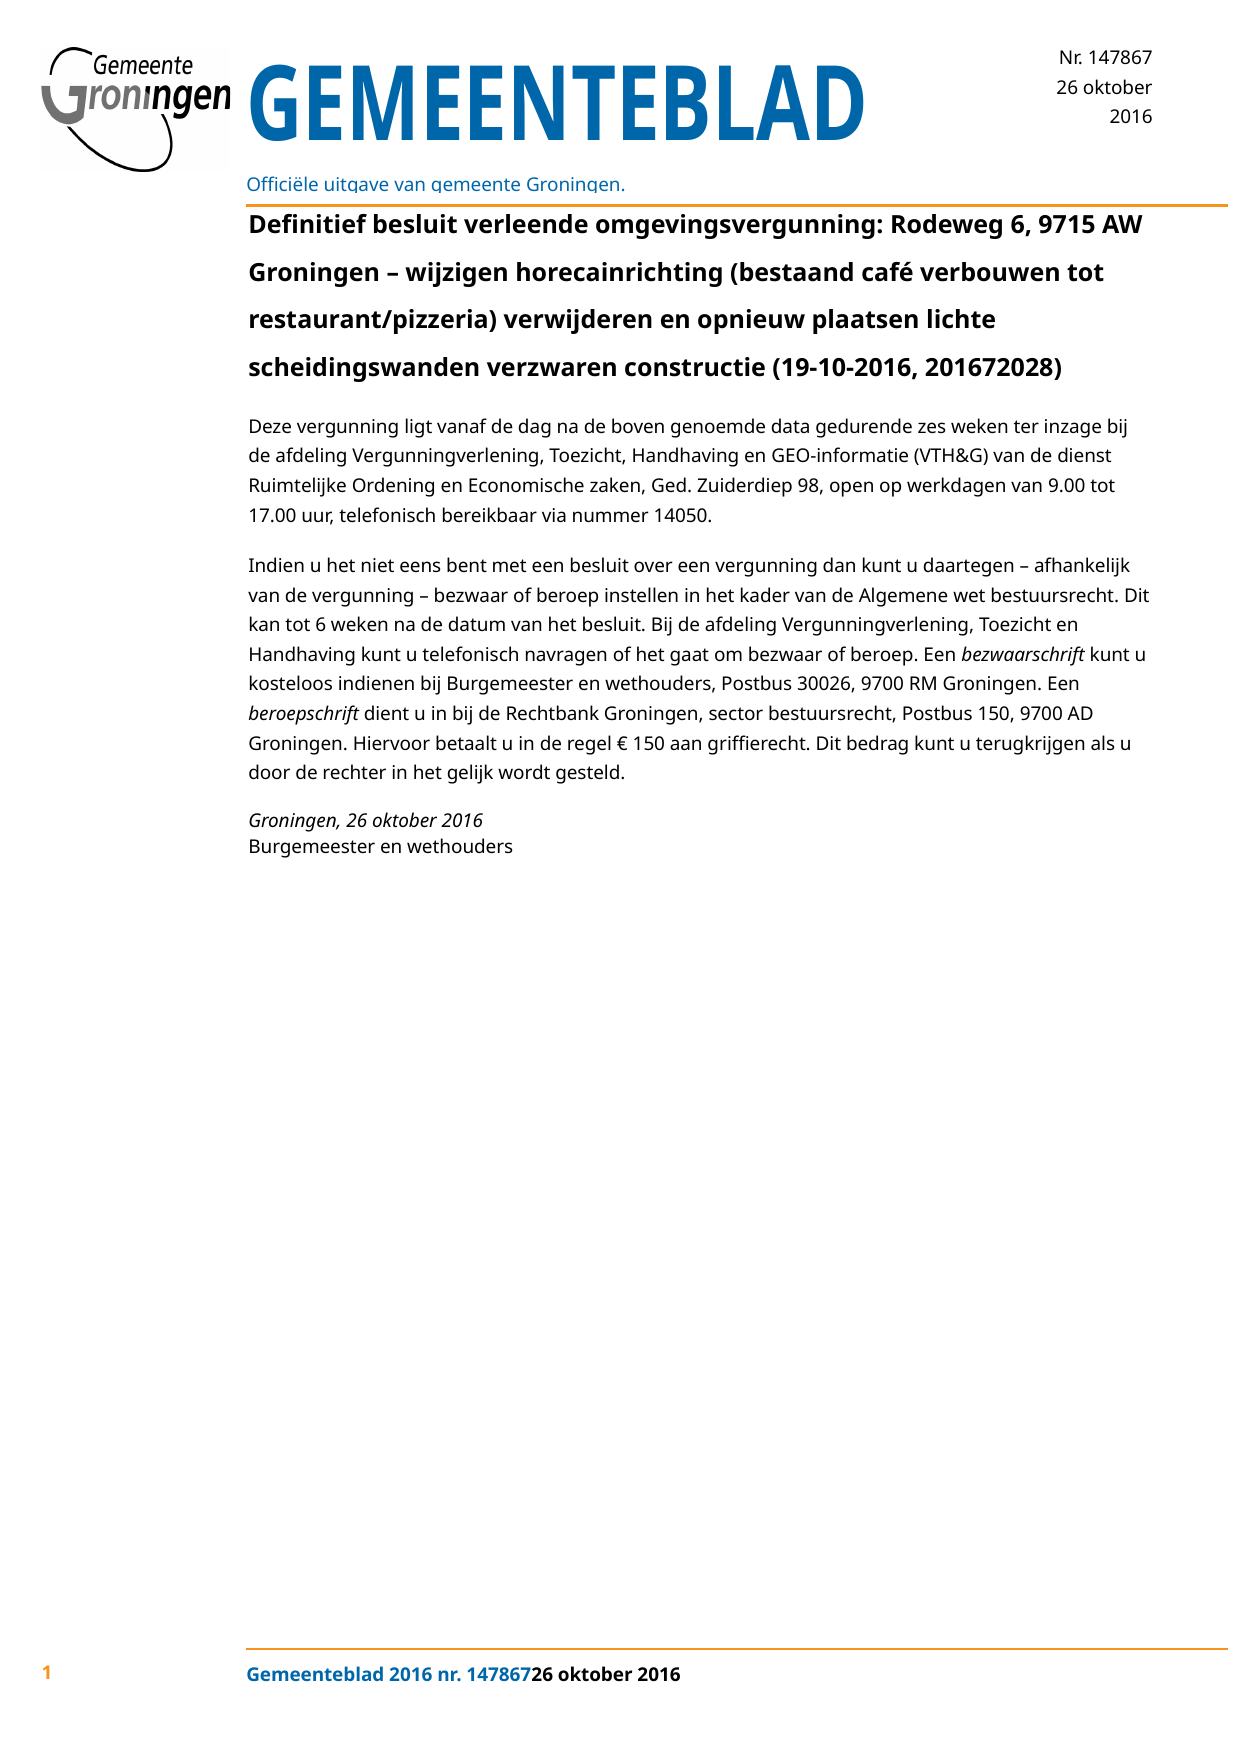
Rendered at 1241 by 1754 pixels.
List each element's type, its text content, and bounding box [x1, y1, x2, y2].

text Definitief besluit verleende omgevingsvergunning: Rodeweg 6, 9715 AW Groningen – wijzigen horecainrichting (bestaand café verbouwen tot restaurant/pizzeria) verwijderen en opnieuw plaatsen lichte scheidingswanden verzwaren constructie (19-10-2016, 201672028) [248, 207, 1152, 384]
picture [41, 47, 231, 172]
text Groningen, 26 oktober 2016 [248, 807, 1152, 833]
text Deze vergunning ligt vanaf de dag na de boven genoemde data gedurende zes weken ter inzage bij de afdeling Vergunningverlening, Toezicht, Handhaving en GEO-informatie (VTH&G) van de dienst Ruimtelijke Ordening en Economische zaken, Ged. Zuiderdiep 98, open op werkdagen van 9.00 tot 17.00 uur, telefonisch bereikbaar via nummer 14050. [248, 413, 1152, 528]
text Indien u het niet eens bent met een besluit over een vergunning dan kunt u daartegen – afhankelijk van de vergunning – bezwaar of beroep instellen in het kader van de Algemene wet bestuursrecht. Dit kan tot 6 weken na de datum van het besluit. Bij de afdeling Vergunningverlening, Toezicht en Handhaving kunt u telefonisch navragen of het gaat om bezwaar of beroep. Een bezwaarschrift kunt u kosteloos indienen bij Burgemeester en wethouders, Postbus 30026, 9700 RM Groningen. Een beroepschrift dient u in bij de Rechtbank Groningen, sector bestuursrecht, Postbus 150, 9700 AD Groningen. Hiervoor betaalt u in de regel € 150 aan griffierecht. Dit bedrag kunt u terugkrijgen als u door de rechter in het gelijk wordt gesteld. [248, 552, 1152, 785]
text Burgemeester en wethouders [248, 833, 1152, 859]
